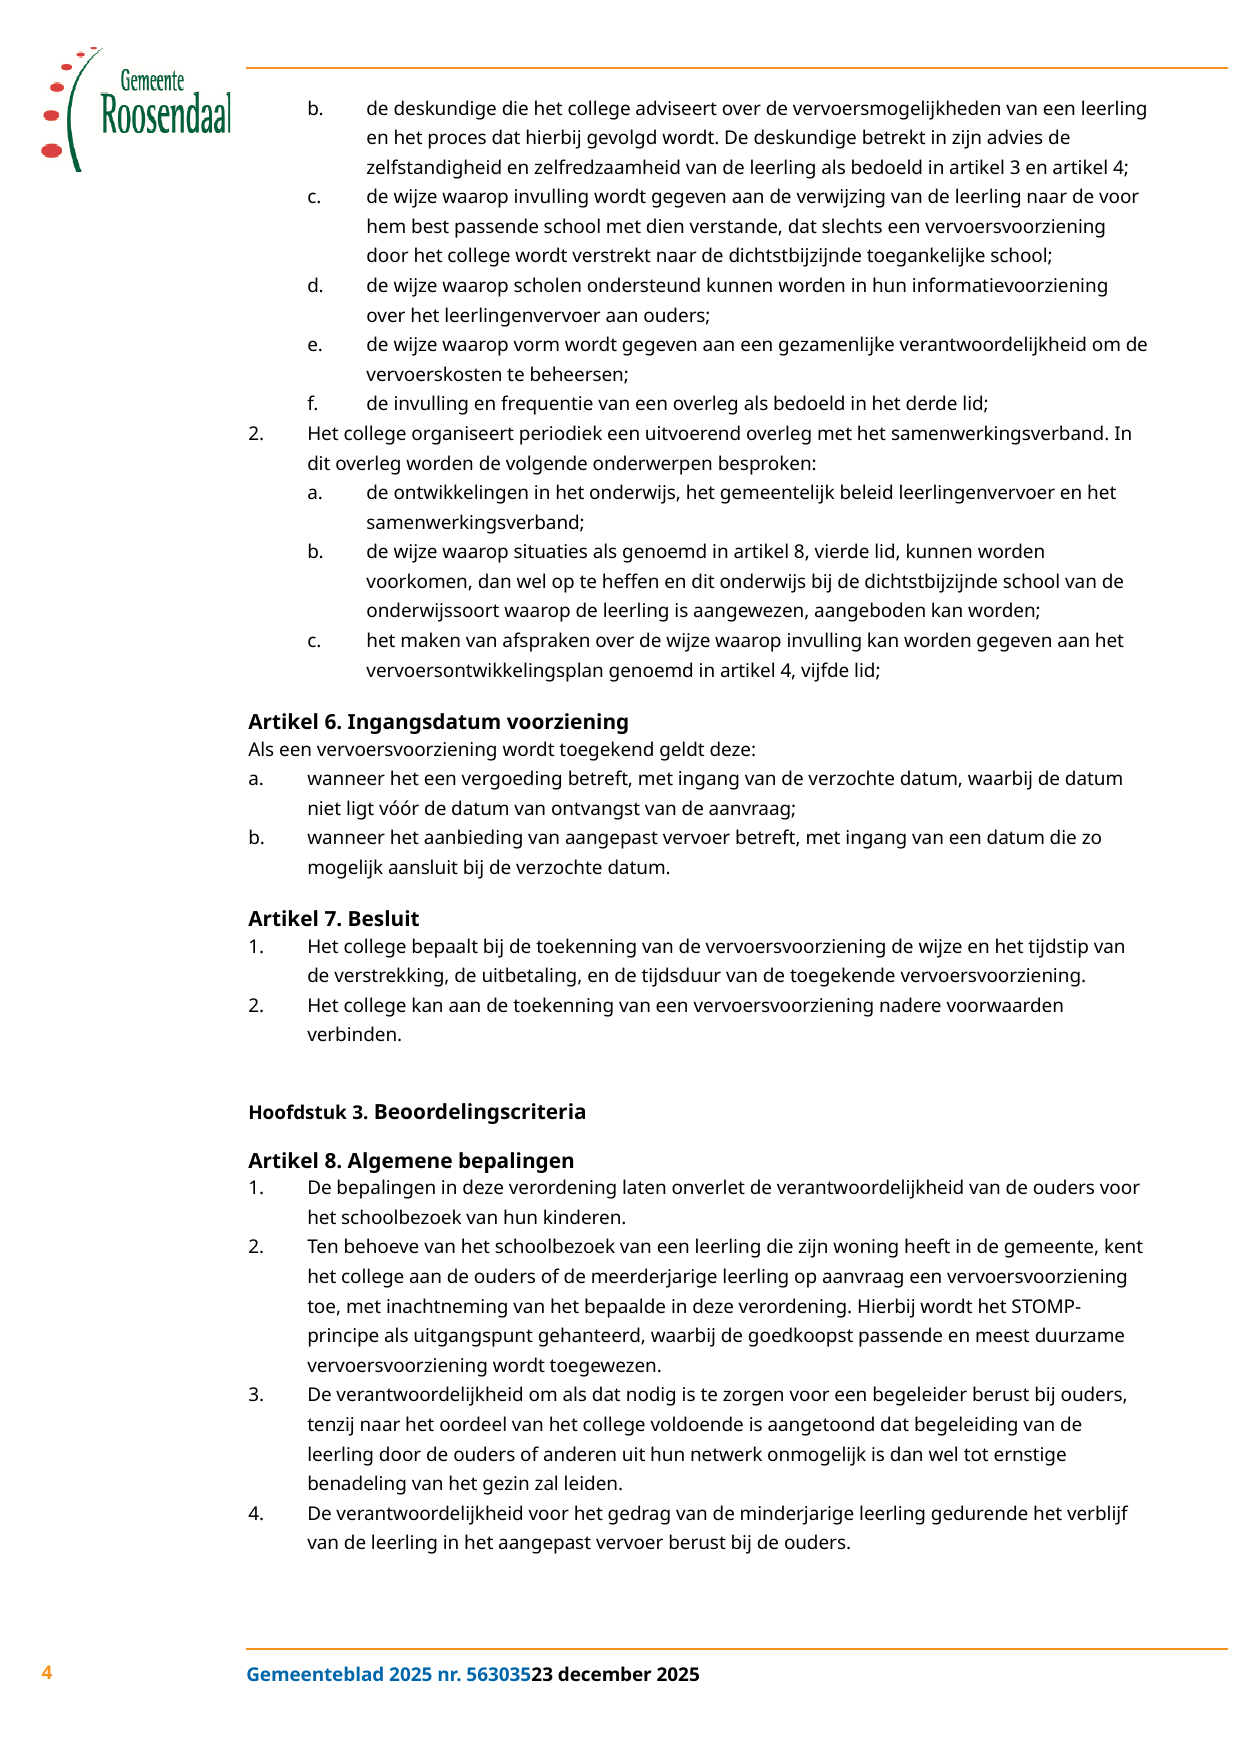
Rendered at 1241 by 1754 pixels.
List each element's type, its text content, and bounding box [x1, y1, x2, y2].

list de wijze waarop invulling wordt gegeven aan de verwijzing van de leerling naar de voor hem best passende school met dien verstande, dat slechts een vervoersvoorziening door het college wordt verstrekt naar de dichtstbijzijnde toegankelijke school; [307, 183, 1152, 268]
list Het college bepaalt bij de toekenning van de vervoersvoorziening de wijze en het tijdstip van de verstrekking, de uitbetaling, en de tijdsduur van de toegekende vervoersvoorziening. [248, 933, 1152, 988]
list de deskundige die het college adviseert over de vervoersmogelijkheden van een leerling en het proces dat hierbij gevolgd wordt. De deskundige betrekt in zijn advies de zelfstandigheid en zelfredzaamheid van de leerling als bedoeld in artikel 3 en artikel 4; [307, 95, 1152, 180]
list Ten behoeve van het schoolbezoek van een leerling die zijn woning heeft in de gemeente, kent het college aan de ouders of de meerderjarige leerling op aanvraag een vervoersvoorziening toe, met inachtneming van het bepaalde in deze verordening. Hierbij wordt het STOMP-principe als uitgangspunt gehanteerd, waarbij de goedkoopst passende en meest duurzame vervoersvoorziening wordt toegewezen. [248, 1234, 1152, 1378]
list de ontwikkelingen in het onderwijs, het gemeentelijk beleid leerlingenvervoer en het samenwerkingsverband; [307, 479, 1152, 535]
text Artikel 7. Besluit [248, 904, 1152, 933]
list het maken van afspraken over de wijze waarop invulling kan worden gegeven aan het vervoersontwikkelingsplan genoemd in artikel 4, vijfde lid; [307, 627, 1152, 683]
text Hoofdstuk 3. Beoordelingscriteria [248, 1097, 1152, 1125]
list wanneer het een vergoeding betreft, met ingang van de verzochte datum, waarbij de datum niet ligt vóór de datum van ontvangst van de aanvraag; [248, 765, 1152, 821]
list De verantwoordelijkheid om als dat nodig is te zorgen voor een begeleider berust bij ouders, tenzij naar het oordeel van het college voldoende is aangetoond dat begeleiding van de leerling door de ouders of anderen uit hun netwerk onmogelijk is dan wel tot ernstige benadeling van het gezin zal leiden. [248, 1382, 1152, 1496]
list Het college organiseert periodiek een uitvoerend overleg met het samenwerkingsverband. In dit overleg worden de volgende onderwerpen besproken: [248, 420, 1152, 476]
list De bepalingen in deze verordening laten onverlet de verantwoordelijkheid van de ouders voor het schoolbezoek van hun kinderen. [248, 1174, 1152, 1230]
picture [41, 47, 231, 172]
list de wijze waarop situaties als genoemd in artikel 8, vierde lid, kunnen worden voorkomen, dan wel op te heffen en dit onderwijs bij de dichtstbijzijnde school van de onderwijssoort waarop de leerling is aangewezen, aangeboden kan worden; [307, 538, 1152, 623]
list de invulling en frequentie van een overleg als bedoeld in het derde lid; [307, 391, 1152, 416]
list De verantwoordelijkheid voor het gedrag van de minderjarige leerling gedurende het verblijf van de leerling in het aangepast vervoer berust bij de ouders. [248, 1500, 1152, 1555]
list de wijze waarop scholen ondersteund kunnen worden in hun informatievoorziening over het leerlingenvervoer aan ouders; [307, 272, 1152, 328]
list de wijze waarop vorm wordt gegeven aan een gezamenlijke verantwoordelijkheid om de vervoerskosten te beheersen; [307, 331, 1152, 387]
list Het college kan aan de toekenning van een vervoersvoorziening nadere voorwaarden verbinden. [248, 992, 1152, 1047]
text Artikel 6. Ingangsdatum voorziening [248, 707, 1152, 736]
list wanneer het aanbieding van aangepast vervoer betreft, met ingang van een datum die zo mogelijk aansluit bij de verzochte datum. [248, 824, 1152, 880]
text Artikel 8. Algemene bepalingen [248, 1146, 1152, 1174]
text Als een vervoersvoorziening wordt toegekend geldt deze: [248, 736, 1152, 761]
